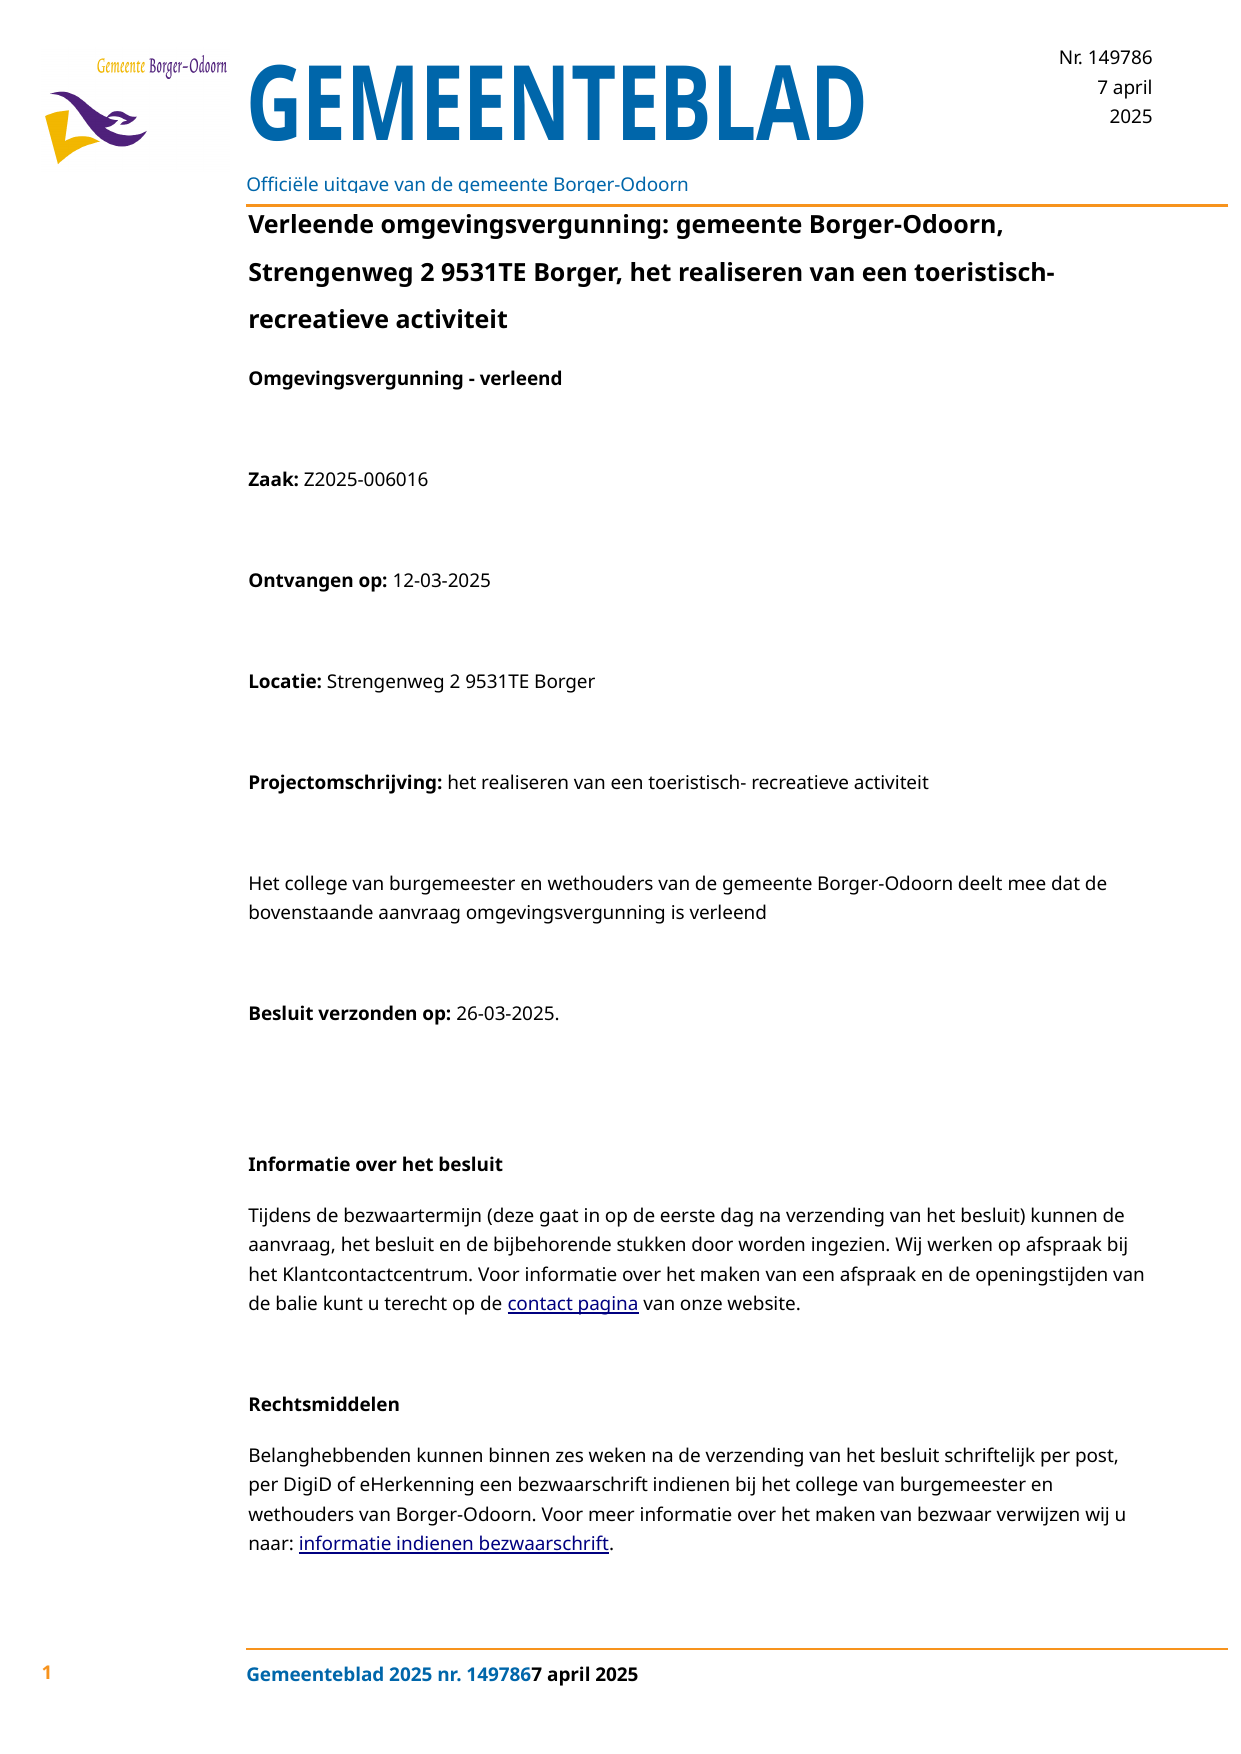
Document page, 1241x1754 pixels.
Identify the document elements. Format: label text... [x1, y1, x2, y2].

text Omgevingsvergunning - verleend [248, 366, 1152, 391]
text Informatie over het besluit [248, 1151, 1152, 1177]
text Rechtsmiddelen [248, 1391, 1152, 1417]
text Belanghebbenden kunnen binnen zes weken na de verzending van het besluit schriftelijk per post, per DigiD of eHerkenning een bezwaarschrift indienen bij het college van burgemeester en wethouders van Borger-Odoorn. Voor meer informatie over het maken van bezwaar verwijzen wij u naar: informatie indienen bezwaarschrift. [248, 1442, 1152, 1556]
picture [41, 47, 231, 172]
text Zaak: Z2025-006016 [248, 466, 1152, 492]
text Ontvangen op: 12-03-2025 [248, 567, 1152, 593]
text Projectomschrijving: het realiseren van een toeristisch- recreatieve activiteit [248, 769, 1152, 794]
text Besluit verzonden op: 26-03-2025. [248, 1000, 1152, 1026]
text Verleende omgevingsvergunning: gemeente Borger-Odoorn, Strengenweg 2 9531TE Borger, het realiseren van een toeristisch- recreatieve activiteit [248, 207, 1152, 336]
text Locatie: Strengenweg 2 9531TE Borger [248, 668, 1152, 694]
text Tijdens de bezwaartermijn (deze gaat in op de eerste dag na verzending van het besluit) kunnen de aanvraag, het besluit en de bijbehorende stukken door worden ingezien. Wij werken op afspraak bij het Klantcontactcentrum. Voor informatie over het maken van een afspraak en de openingstijden van de balie kunt u terecht op de contact pagina van onze website. [248, 1202, 1152, 1316]
text Het college van burgemeester en wethouders van de gemeente Borger-Odoorn deelt mee dat de bovenstaande aanvraag omgevingsvergunning is verleend [248, 870, 1152, 925]
